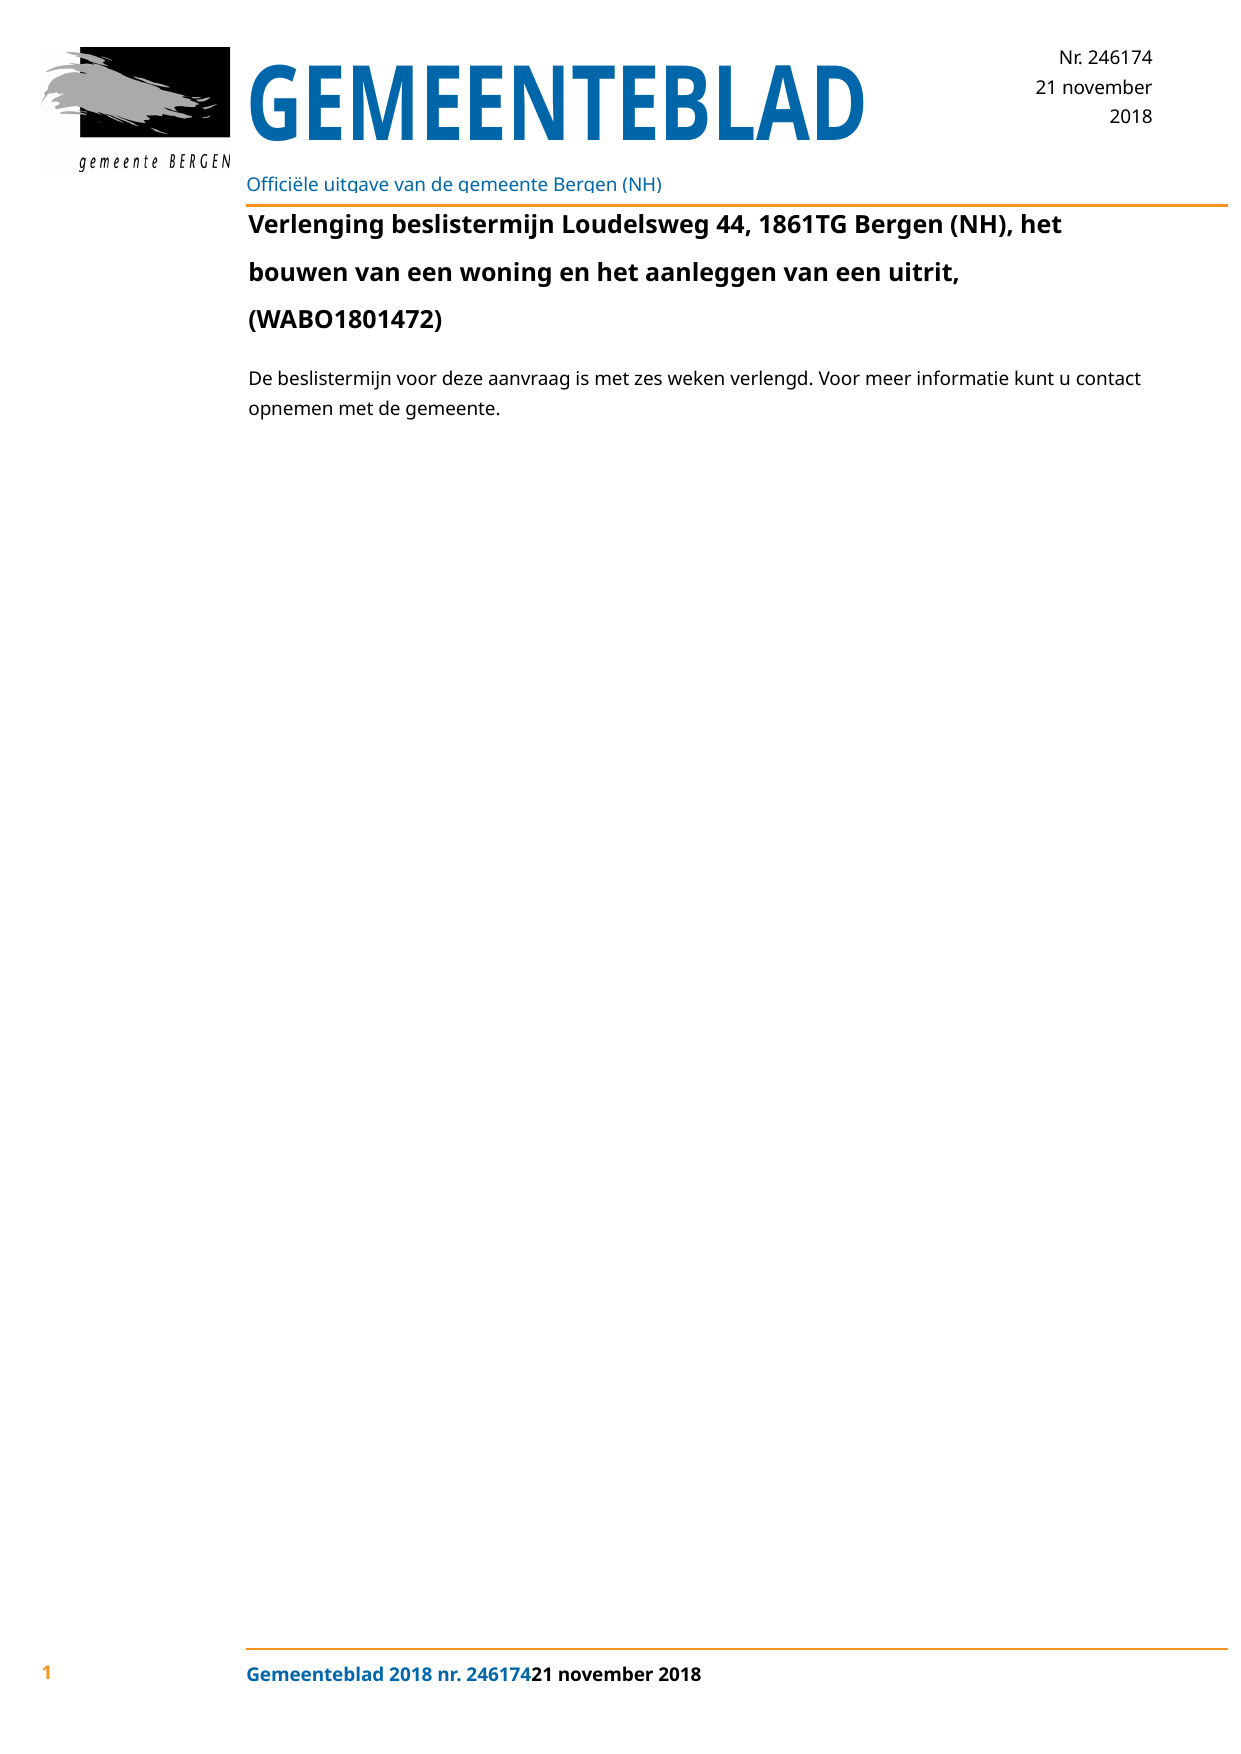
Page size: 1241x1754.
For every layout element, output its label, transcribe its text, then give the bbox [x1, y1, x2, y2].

text De beslistermijn voor deze aanvraag is met zes weken verlengd. Voor meer informatie kunt u contact opnemen met de gemeente. [248, 366, 1152, 421]
picture [41, 47, 231, 172]
text Verlenging beslistermijn Loudelsweg 44, 1861TG Bergen (NH), het bouwen van een woning en het aanleggen van een uitrit, (WABO1801472) [248, 207, 1152, 336]
